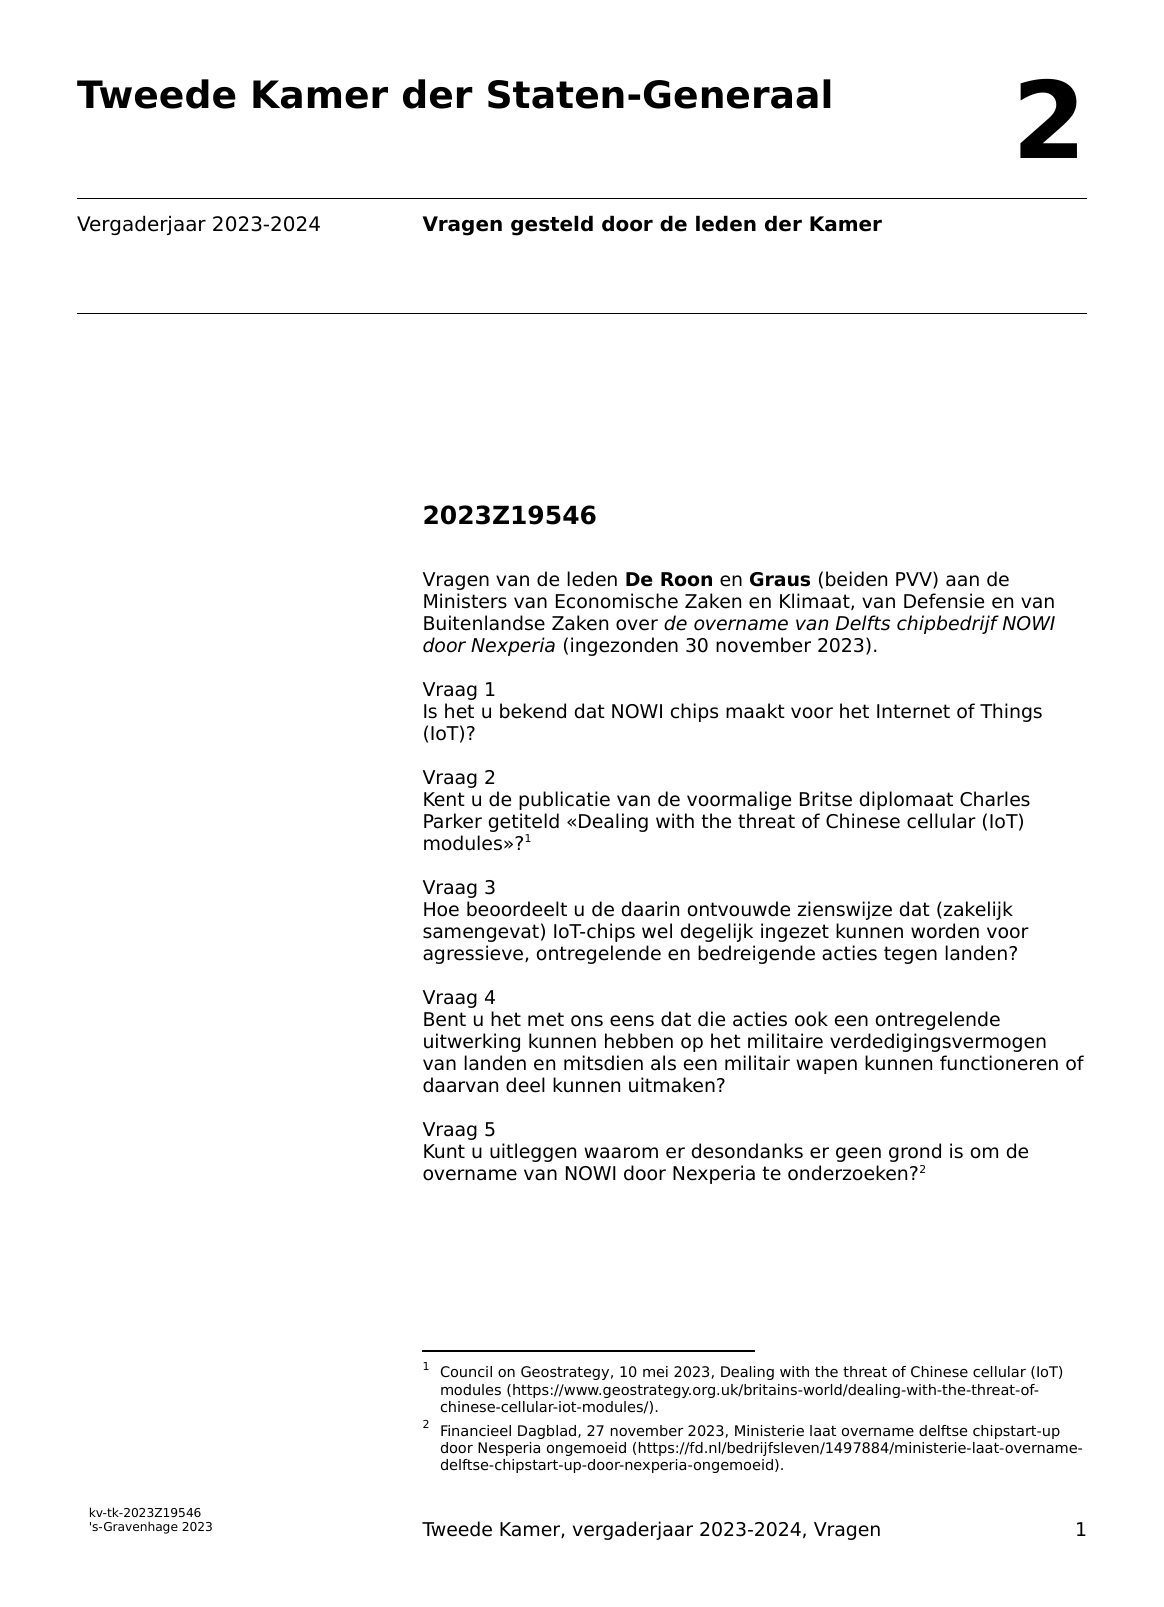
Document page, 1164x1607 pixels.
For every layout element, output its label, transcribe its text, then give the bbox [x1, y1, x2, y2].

text Is het u bekend dat NOWI chips maakt voor het Internet of Things (IoT)? [422, 701, 1087, 745]
text Vraag 2 [422, 767, 1087, 789]
text Vraag 4 [422, 987, 1087, 1009]
text Kent u de publicatie van de voormalige Britse diplomaat Charles Parker getiteld «Dealing with the threat of Chinese cellular (IoT) modules»? [422, 789, 1087, 855]
text Vraag 1 [422, 679, 1087, 701]
text Vragen van de leden De Roon en Graus (beiden PVV) aan de Ministers van Economische Zaken en Klimaat, van Defensie en van Buitenlandse Zaken over de overname van Delfts chipbedrijf NOWI door Nexperia (ingezonden 30 november 2023). [422, 569, 1087, 657]
table_cell Vergaderjaar 2023-2024 [77, 199, 422, 313]
table_header Tweede Kamer der Staten-Generaal [77, 59, 886, 198]
text Vraag 5 [422, 1119, 1087, 1141]
text Hoe beoordeelt u de daarin ontvouwde zienswijze dat (zakelijk samengevat) IoT-chips wel degelijk ingezet kunnen worden voor agressieve, ontregelende en bedreigende acties tegen landen? [422, 899, 1087, 965]
text 's-Gravenhage 2023 [88, 1520, 323, 1534]
text Council on Geostrategy, 10 mei 2023, Dealing with the threat of Chinese cellular (IoT) modules (https://www.geostrategy.org.uk/britains-world/dealing-with-the-threat-of-chinese-cellular-iot-modules/). [422, 1360, 1087, 1416]
table_cell Vragen gesteld door de leden der Kamer [422, 199, 1087, 313]
text Financieel Dagblad, 27 november 2023, Ministerie laat overname delftse chipstart-up door Nesperia ongemoeid (https://fd.nl/bedrijfsleven/1497884/ministerie-laat-overname-delftse-chipstart-up-door-nexperia-ongemoeid). [422, 1418, 1087, 1474]
text Vraag 3 [422, 877, 1087, 899]
text Kunt u uitleggen waarom er desondanks er geen grond is om de overname van NOWI door Nexperia te onderzoeken? [422, 1141, 1087, 1185]
text kv-tk-2023Z19546 [88, 1506, 323, 1520]
text Bent u het met ons eens dat die acties ook een ontregelende uitwerking kunnen hebben op het militaire verdedigingsvermogen van landen en mitsdien als een militair wapen kunnen functioneren of daarvan deel kunnen uitmaken? [422, 1009, 1087, 1097]
text 2023Z19546 [422, 501, 1087, 531]
table_header 2 [886, 59, 1087, 198]
